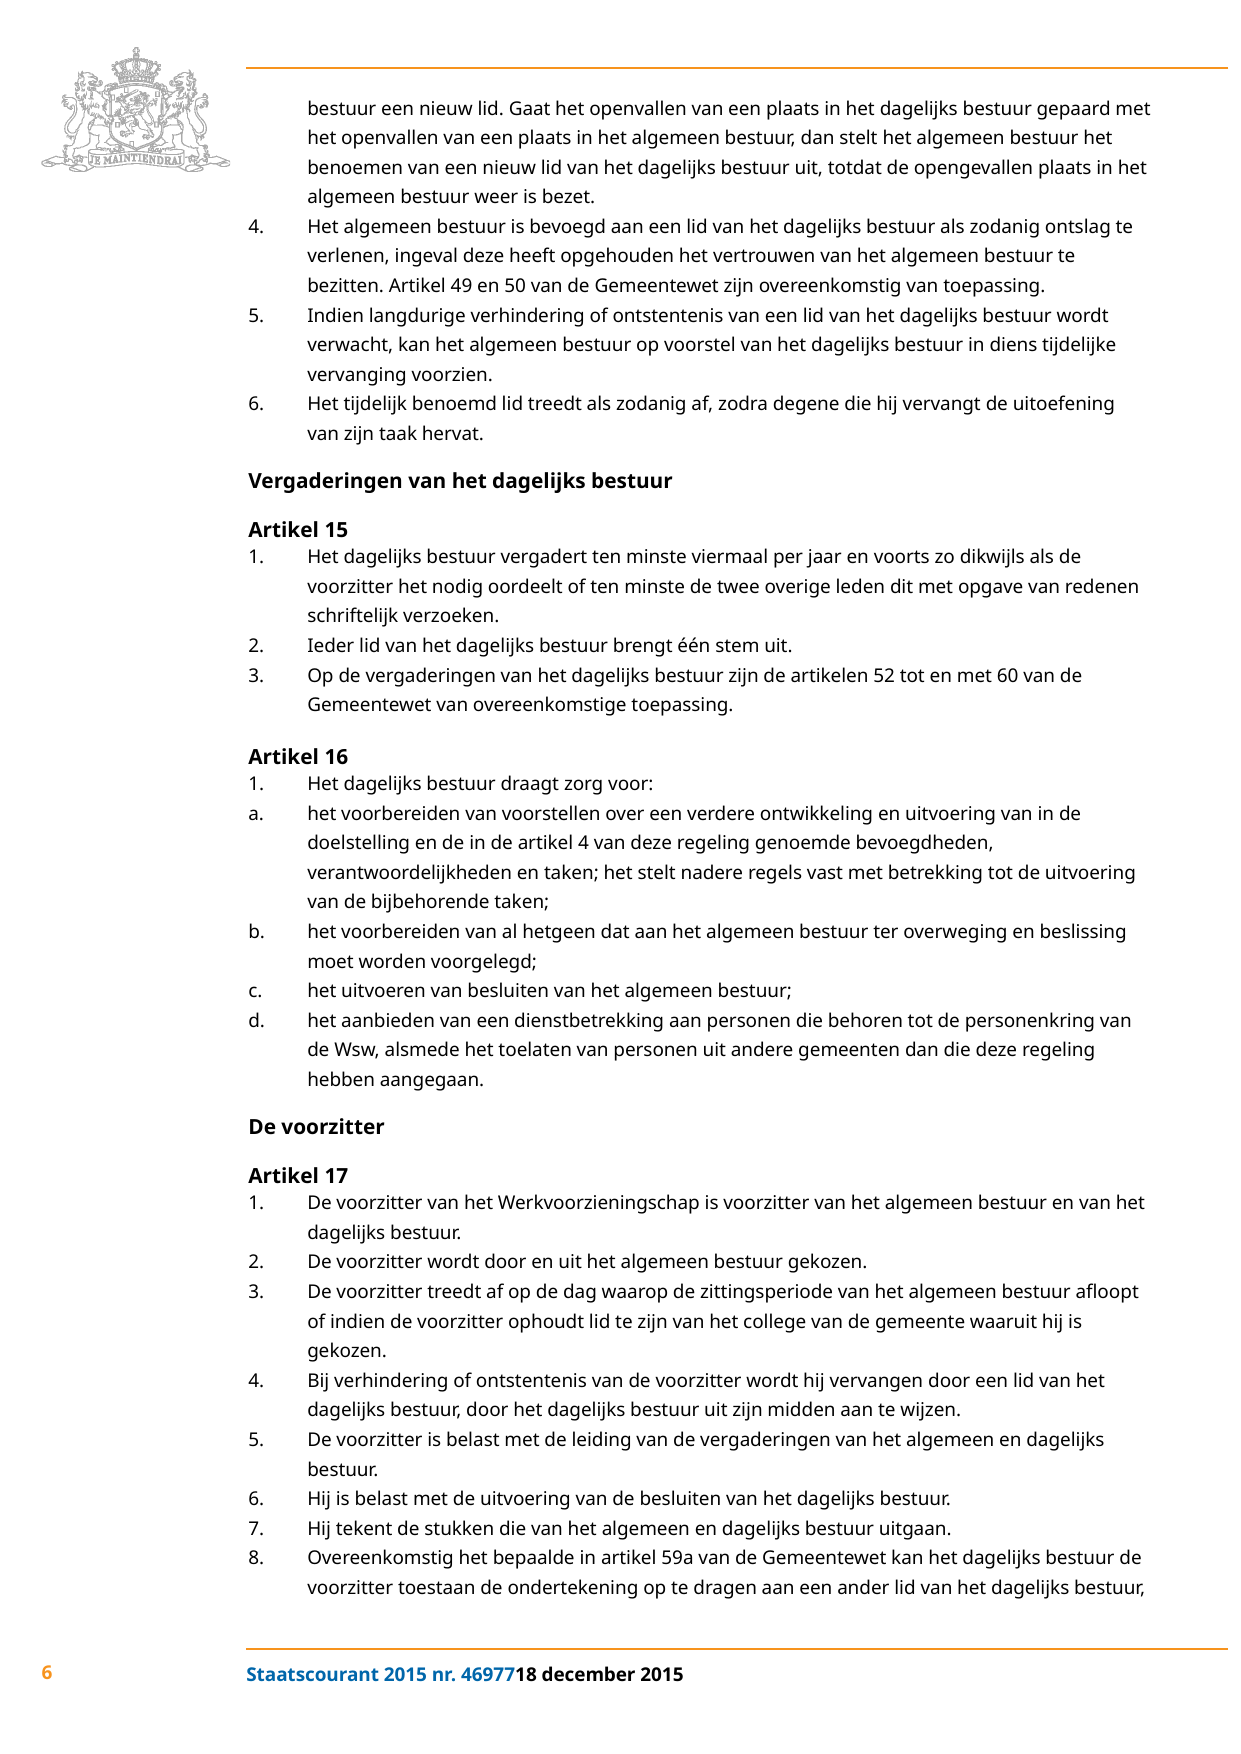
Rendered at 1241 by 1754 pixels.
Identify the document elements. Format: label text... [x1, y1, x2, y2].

list Indien langdurige verhindering of ontstentenis van een lid van het dagelijks bestuur wordt verwacht, kan het algemeen bestuur op voorstel van het dagelijks bestuur in diens tijdelijke vervanging voorzien. [248, 302, 1152, 387]
picture [41, 47, 231, 172]
list Het dagelijks bestuur draagt zorg voor: [248, 770, 1152, 796]
text Artikel 16 [248, 742, 1152, 770]
text Vergaderingen van het dagelijks bestuur [248, 466, 1152, 494]
list Hij is belast met de uitvoering van de besluiten van het dagelijks bestuur. [248, 1485, 1152, 1511]
list De voorzitter is belast met de leiding van de vergaderingen van het algemeen en dagelijks bestuur. [248, 1426, 1152, 1481]
list Bij verhindering of ontstentenis van de voorzitter wordt hij vervangen door een lid van het dagelijks bestuur, door het dagelijks bestuur uit zijn midden aan te wijzen. [248, 1367, 1152, 1422]
list Het algemeen bestuur is bevoegd aan een lid van het dagelijks bestuur als zodanig ontslag te verlenen, ingeval deze heeft opgehouden het vertrouwen van het algemeen bestuur te bezitten. Artikel 49 en 50 van de Gemeentewet zijn overeenkomstig van toepassing. [248, 213, 1152, 298]
list Overeenkomstig het bepaalde in artikel 59a van de Gemeentewet kan het dagelijks bestuur de voorzitter toestaan de ondertekening op te dragen aan een ander lid van het dagelijks bestuur, [248, 1544, 1152, 1600]
list De voorzitter wordt door en uit het algemeen bestuur gekozen. [248, 1249, 1152, 1274]
list het voorbereiden van al hetgeen dat aan het algemeen bestuur ter overweging en beslissing moet worden voorgelegd; [248, 918, 1152, 973]
list Ieder lid van het dagelijks bestuur brengt één stem uit. [248, 632, 1152, 658]
list De voorzitter treedt af op de dag waarop de zittingsperiode van het algemeen bestuur afloopt of indien de voorzitter ophoudt lid te zijn van het college van de gemeente waaruit hij is gekozen. [248, 1278, 1152, 1363]
list het uitvoeren van besluiten van het algemeen bestuur; [248, 977, 1152, 1003]
text Artikel 17 [248, 1161, 1152, 1189]
list het aanbieden van een dienstbetrekking aan personen die behoren tot de personenkring van de Wsw, alsmede het toelaten van personen uit andere gemeenten dan die deze regeling hebben aangegaan. [248, 1007, 1152, 1092]
list bestuur een nieuw lid. Gaat het openvallen van een plaats in het dagelijks bestuur gepaard met het openvallen van een plaats in het algemeen bestuur, dan stelt het algemeen bestuur het benoemen van een nieuw lid van het dagelijks bestuur uit, totdat de opengevallen plaats in het algemeen bestuur weer is bezet. [248, 95, 1152, 209]
list het voorbereiden van voorstellen over een verdere ontwikkeling en uitvoering van in de doelstelling en de in de artikel 4 van deze regeling genoemde bevoegdheden, verantwoordelijkheden en taken; het stelt nadere regels vast met betrekking tot de uitvoering van de bijbehorende taken; [248, 800, 1152, 914]
list De voorzitter van het Werkvoorzieningschap is voorzitter van het algemeen bestuur en van het dagelijks bestuur. [248, 1189, 1152, 1245]
text Artikel 15 [248, 515, 1152, 543]
text De voorzitter [248, 1112, 1152, 1140]
list Op de vergaderingen van het dagelijks bestuur zijn de artikelen 52 tot en met 60 van de Gemeentewet van overeenkomstige toepassing. [248, 662, 1152, 717]
list Het dagelijks bestuur vergadert ten minste viermaal per jaar en voorts zo dikwijls als de voorzitter het nodig oordeelt of ten minste de twee overige leden dit met opgave van redenen schriftelijk verzoeken. [248, 543, 1152, 628]
list Hij tekent de stukken die van het algemeen en dagelijks bestuur uitgaan. [248, 1515, 1152, 1541]
list Het tijdelijk benoemd lid treedt als zodanig af, zodra degene die hij vervangt de uitoefening van zijn taak hervat. [248, 391, 1152, 446]
